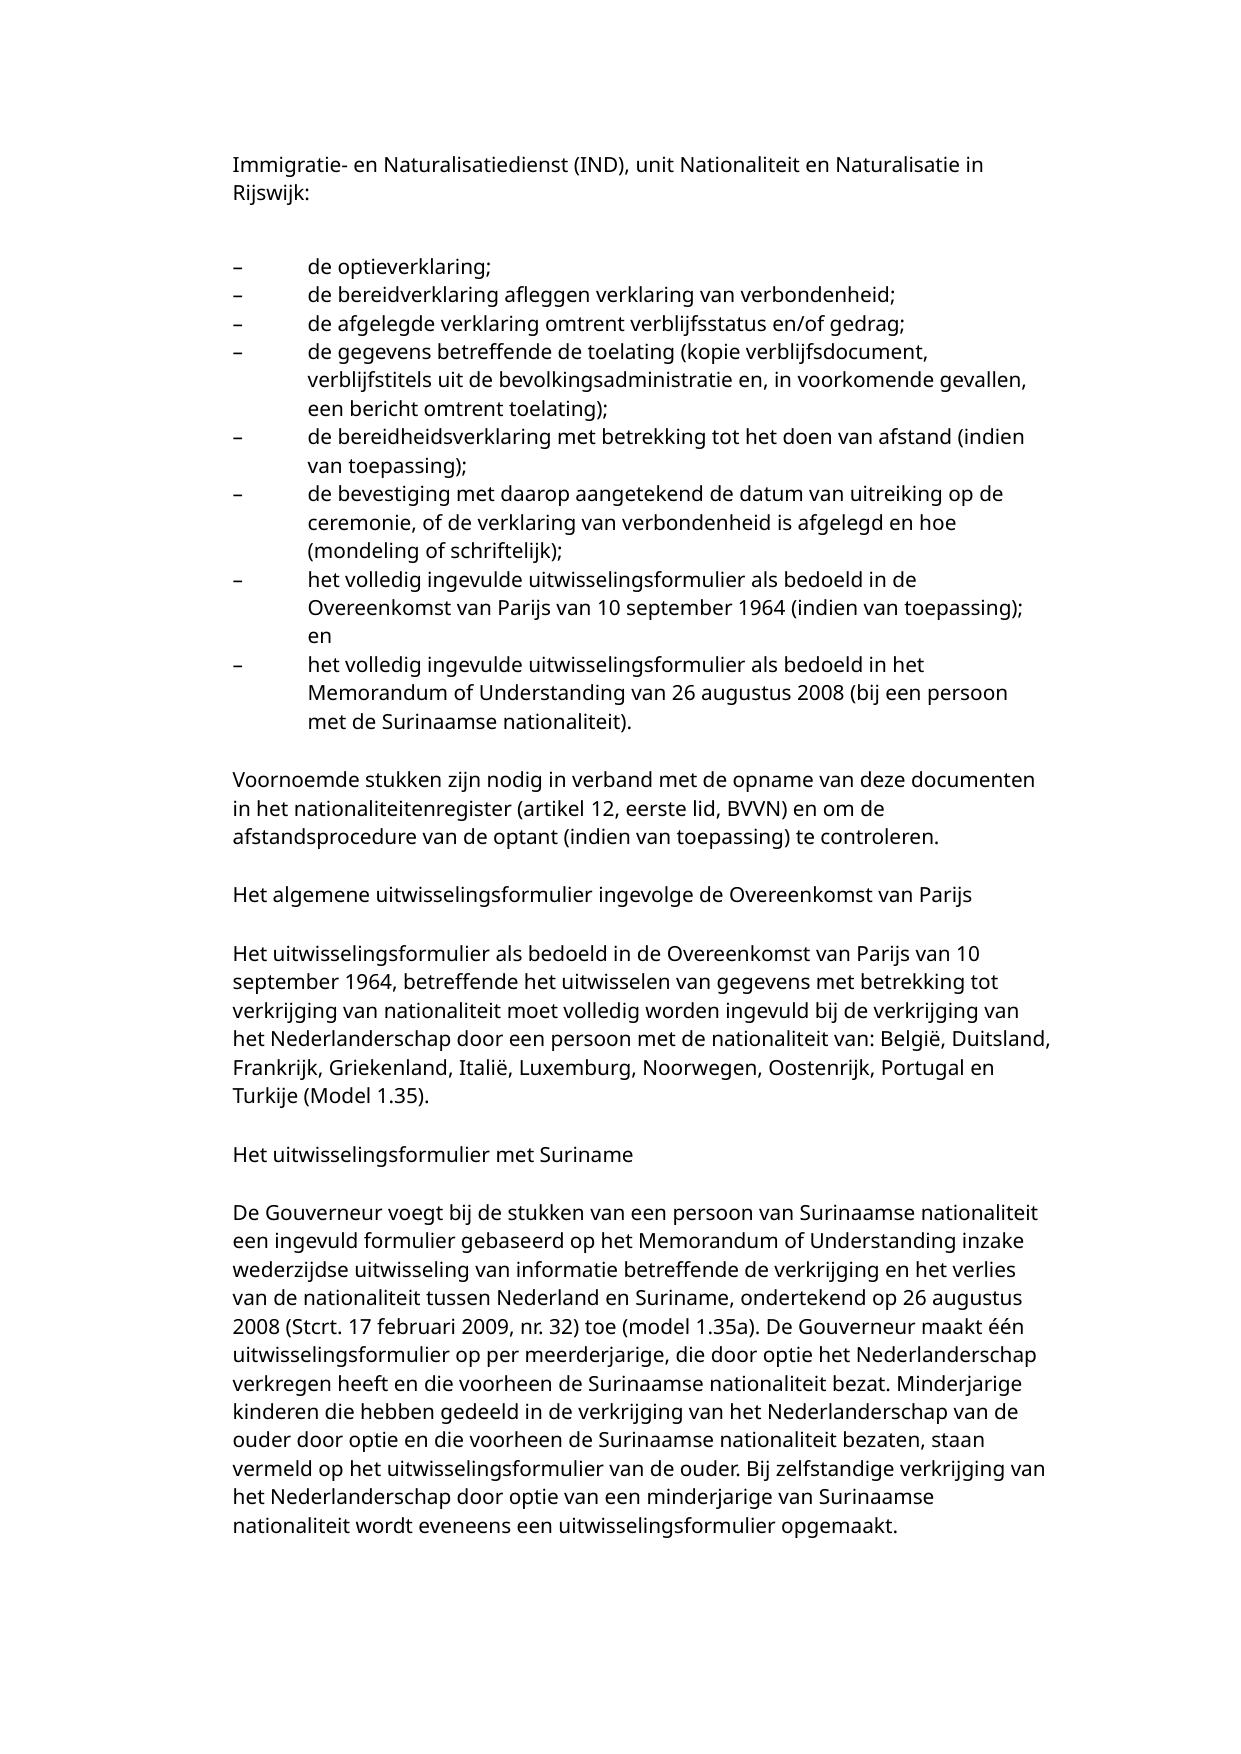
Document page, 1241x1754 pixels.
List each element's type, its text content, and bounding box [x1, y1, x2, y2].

list het volledig ingevulde uitwisselingsformulier als bedoeld in de Overeenkomst van Parijs van 10 september 1964 (indien van toepassing); en [232, 565, 1053, 650]
subtitle Het algemene uitwisselingsformulier ingevolge de Overeenkomst van Parijs [232, 881, 1053, 909]
subtitle Het uitwisselingsformulier met Suriname [232, 1140, 1053, 1168]
list het volledig ingevulde uitwisselingsformulier als bedoeld in het Memorandum of Understanding van 26 augustus 2008 (bij een persoon met de Surinaamse nationaliteit). [232, 650, 1053, 735]
text Voornoemde stukken zijn nodig in verband met de opname van deze documenten in het nationaliteitenregister (artikel 12, eerste lid, BVVN) en om de afstandsprocedure van de optant (indien van toepassing) te controleren. [232, 765, 1053, 851]
list de bereidverklaring afleggen verklaring van verbondenheid; [232, 280, 1053, 309]
list de optieverklaring; [232, 252, 1053, 280]
list de afgelegde verklaring omtrent verblijfsstatus en/of gedrag; [232, 309, 1053, 337]
text Het uitwisselingsformulier als bedoeld in de Overeenkomst van Parijs van 10 september 1964, betreffende het uitwisselen van gegevens met betrekking tot verkrijging van nationaliteit moet volledig worden ingevuld bij de verkrijging van het Nederlanderschap door een persoon met de nationaliteit van: België, Duitsland, Frankrijk, Griekenland, Italië, Luxemburg, Noorwegen, Oostenrijk, Portugal en Turkije (Model 1.35). [232, 939, 1053, 1110]
text Immigratie- en Naturalisatiedienst (IND), unit Nationaliteit en Naturalisatie in Rijswijk: [232, 150, 1053, 207]
list de gegevens betreffende de toelating (kopie verblijfsdocument, verblijfstitels uit de bevolkingsadministratie en, in voorkomende gevallen, een bericht omtrent toelating); [232, 337, 1053, 422]
list de bereidheidsverklaring met betrekking tot het doen van afstand (indien van toepassing); [232, 422, 1053, 479]
text De Gouverneur voegt bij de stukken van een persoon van Surinaamse nationaliteit een ingevuld formulier gebaseerd op het Memorandum of Understanding inzake wederzijdse uitwisseling van informatie betreffende de verkrijging en het verlies van de nationaliteit tussen Nederland en Suriname, ondertekend op 26 augustus 2008 (Stcrt. 17 februari 2009, nr. 32) toe (model 1.35a). De Gouverneur maakt één uitwisselingsformulier op per meerderjarige, die door optie het Nederlanderschap verkregen heeft en die voorheen de Surinaamse nationaliteit bezat. Minderjarige kinderen die hebben gedeeld in de verkrijging van het Nederlanderschap van de ouder door optie en die voorheen de Surinaamse nationaliteit bezaten, staan vermeld op het uitwisselingsformulier van de ouder. Bij zelfstandige verkrijging van het Nederlanderschap door optie van een minderjarige van Surinaamse nationaliteit wordt eveneens een uitwisselingsformulier opgemaakt. [232, 1198, 1053, 1539]
list de bevestiging met daarop aangetekend de datum van uitreiking op de ceremonie, of de verklaring van verbondenheid is afgelegd en hoe (mondeling of schriftelijk); [232, 479, 1053, 565]
